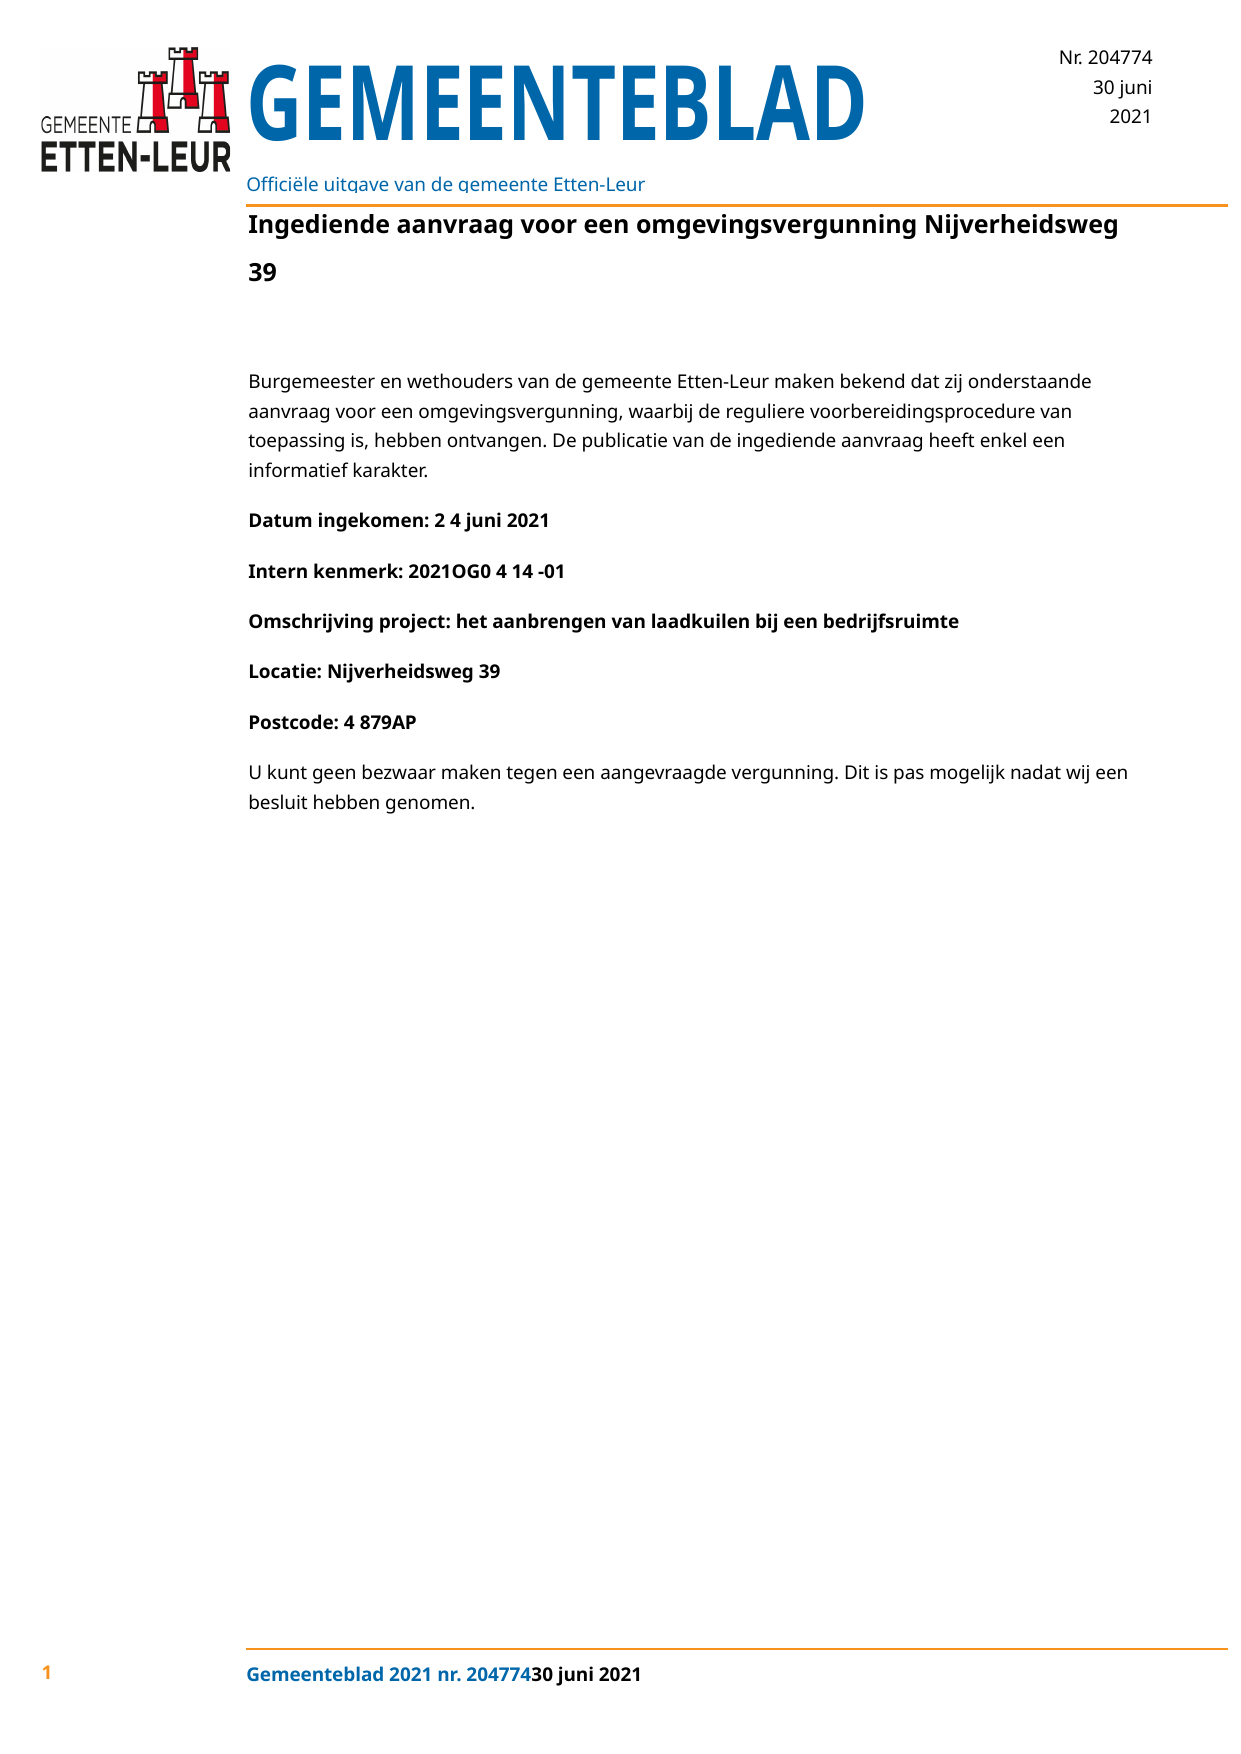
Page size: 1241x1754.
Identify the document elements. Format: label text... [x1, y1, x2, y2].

text Postcode: 4 879AP [248, 709, 1152, 735]
text Omschrijving project: het aanbrengen van laadkuilen bij een bedrijfsruimte [248, 608, 1152, 634]
text Datum ingekomen: 2 4 juni 2021 [248, 507, 1152, 533]
picture [41, 47, 231, 172]
text Ingediende aanvraag voor een omgevingsvergunning Nijverheidsweg 39 [248, 207, 1152, 288]
text Locatie: Nijverheidsweg 39 [248, 659, 1152, 684]
text Intern kenmerk: 2021OG0 4 14 -01 [248, 558, 1152, 584]
text U kunt geen bezwaar maken tegen een aangevraagde vergunning. Dit is pas mogelijk nadat wij een besluit hebben genomen. [248, 759, 1152, 815]
text Burgemeester en wethouders van de gemeente Etten-Leur maken bekend dat zij onderstaande aanvraag voor een omgevingsvergunning, waarbij de reguliere voorbereidingsprocedure van toepassing is, hebben ontvangen. De publicatie van de ingediende aanvraag heeft enkel een informatief karakter. [248, 368, 1152, 483]
